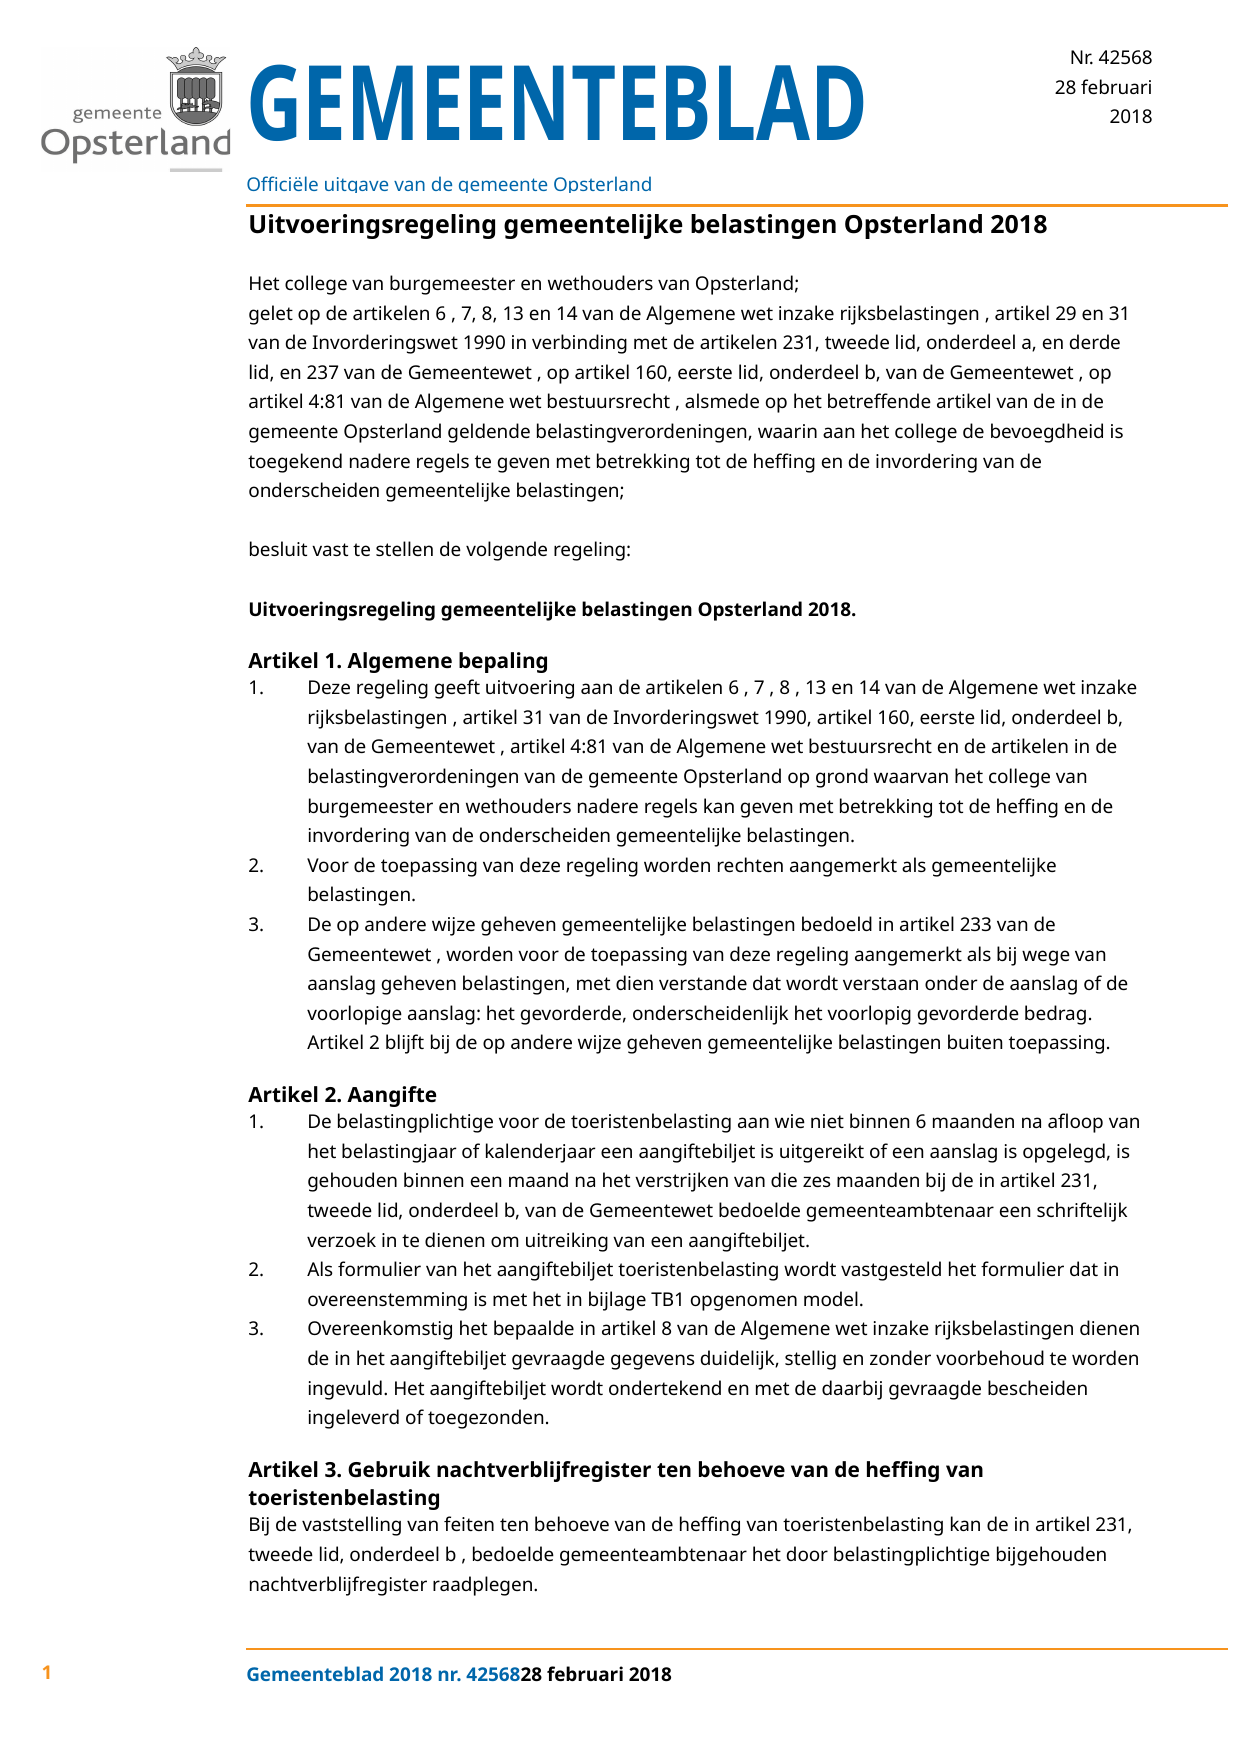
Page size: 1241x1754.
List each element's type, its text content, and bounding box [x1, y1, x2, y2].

list Voor de toepassing van deze regeling worden rechten aangemerkt als gemeentelijke belastingen. [248, 852, 1152, 907]
text Artikel 2. Aangifte [248, 1080, 1152, 1108]
text Artikel 3. Gebruik nachtverblijfregister ten behoeve van de heffing van toeristenbelasting [248, 1455, 1152, 1512]
list De op andere wijze geheven gemeentelijke belastingen bedoeld in artikel 233 van de Gemeentewet , worden voor de toepassing van deze regeling aangemerkt als bij wege van aanslag geheven belastingen, met dien verstande dat wordt verstaan onder de aanslag of de voorlopige aanslag: het gevorderde, onderscheidenlijk het voorlopig gevorderde bedrag. Artikel 2 blijft bij de op andere wijze geheven gemeentelijke belastingen buiten toepassing. [248, 911, 1152, 1055]
list De belastingplichtige voor de toeristenbelasting aan wie niet binnen 6 maanden na afloop van het belastingjaar of kalenderjaar een aangiftebiljet is uitgereikt of een aanslag is opgelegd, is gehouden binnen een maand na het verstrijken van die zes maanden bij de in artikel 231, tweede lid, onderdeel b, van de Gemeentewet bedoelde gemeenteambtenaar een schriftelijk verzoek in te dienen om uitreiking van een aangiftebiljet. [248, 1108, 1152, 1252]
text besluit vast te stellen de volgende regeling: [248, 537, 1152, 562]
list Deze regeling geeft uitvoering aan de artikelen 6 , 7 , 8 , 13 en 14 van de Algemene wet inzake rijksbelastingen , artikel 31 van de Invorderingswet 1990, artikel 160, eerste lid, onderdeel b, van de Gemeentewet , artikel 4:81 van de Algemene wet bestuursrecht en de artikelen in de belastingverordeningen van de gemeente Opsterland op grond waarvan het college van burgemeester en wethouders nadere regels kan geven met betrekking tot de heffing en de invordering van de onderscheiden gemeentelijke belastingen. [248, 674, 1152, 848]
text Artikel 1. Algemene bepaling [248, 646, 1152, 674]
text Uitvoeringsregeling gemeentelijke belastingen Opsterland 2018 [248, 207, 1152, 241]
list Als formulier van het aangiftebiljet toeristenbelasting wordt vastgesteld het formulier dat in overeenstemming is met het in bijlage TB1 opgenomen model. [248, 1256, 1152, 1312]
list Overeenkomstig het bepaalde in artikel 8 van de Algemene wet inzake rijksbelastingen dienen de in het aangiftebiljet gevraagde gegevens duidelijk, stellig en zonder voorbehoud te worden ingevuld. Het aangiftebiljet wordt ondertekend en met de daarbij gevraagde bescheiden ingeleverd of toegezonden. [248, 1316, 1152, 1430]
text Uitvoeringsregeling gemeentelijke belastingen Opsterland 2018. [248, 596, 1152, 621]
picture [41, 47, 231, 172]
text Bij de vaststelling van feiten ten behoeve van de heffing van toeristenbelasting kan de in artikel 231, tweede lid, onderdeel b , bedoelde gemeenteambtenaar het door belastingplichtige bijgehouden nachtverblijfregister raadplegen. [248, 1512, 1152, 1596]
text gelet op de artikelen 6 , 7, 8, 13 en 14 van de Algemene wet inzake rijksbelastingen , artikel 29 en 31 van de Invorderingswet 1990 in verbinding met de artikelen 231, tweede lid, onderdeel a, en derde lid, en 237 van de Gemeentewet , op artikel 160, eerste lid, onderdeel b, van de Gemeentewet , op artikel 4:81 van de Algemene wet bestuursrecht , alsmede op het betreffende artikel van de in de gemeente Opsterland geldende belastingverordeningen, waarin aan het college de bevoegdheid is toegekend nadere regels te geven met betrekking tot de heffing en de invordering van de onderscheiden gemeentelijke belastingen; [248, 300, 1152, 503]
text Het college van burgemeester en wethouders van Opsterland; [248, 270, 1152, 296]
